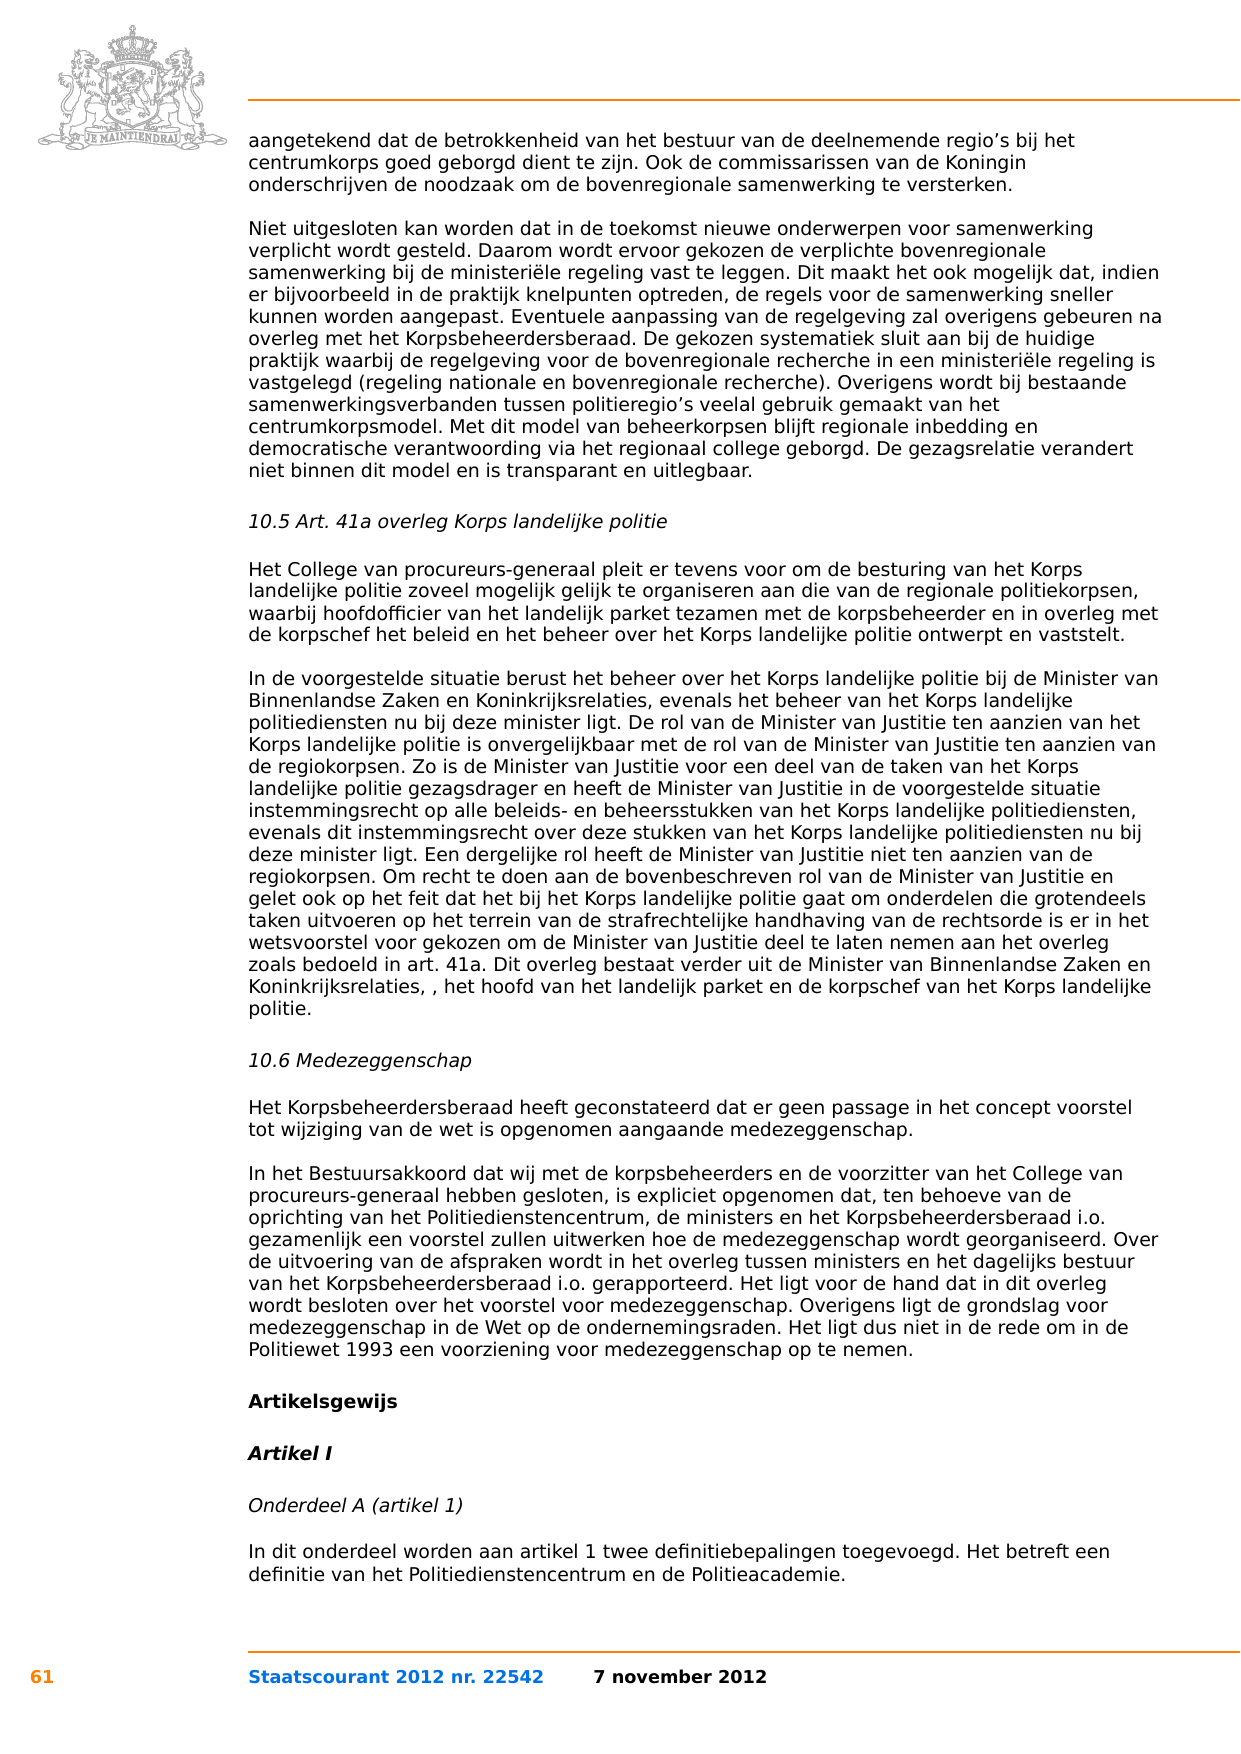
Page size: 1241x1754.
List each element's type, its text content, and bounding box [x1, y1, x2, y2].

subtitle Artikel I [248, 1442, 1163, 1464]
subtitle Artikelsgewijs [248, 1391, 1163, 1412]
text In het Bestuursakkoord dat wij met de korpsbeheerders en de voorzitter van het College van procureurs-generaal hebben gesloten, is expliciet opgenomen dat, ten behoeve van de oprichting van het Politiedienstencentrum, de ministers en het Korpsbeheerdersberaad i.o. gezamenlijk een voorstel zullen uitwerken hoe de medezeggenschap wordt georganiseerd. Over de uitvoering van de afspraken wordt in het overleg tussen ministers en het dagelijks bestuur van het Korpsbeheerdersberaad i.o. gerapporteerd. Het ligt voor de hand dat in dit overleg wordt besloten over het voorstel voor medezeggenschap. Overigens ligt de grondslag voor medezeggenschap in de Wet op de ondernemingsraden. Het ligt dus niet in de rede om in de Politiewet 1993 een voorziening voor medezeggenschap op te nemen. [248, 1163, 1163, 1361]
text Het Korpsbeheerdersberaad heeft geconstateerd dat er geen passage in het concept voorstel tot wijziging van de wet is opgenomen aangaande medezeggenschap. [248, 1097, 1163, 1141]
subtitle 10.5 Art. 41a overleg Korps landelijke politie [248, 511, 1163, 533]
subtitle Onderdeel A (artikel 1) [248, 1494, 1163, 1516]
picture [38, 25, 227, 150]
text In dit onderdeel worden aan artikel 1 twee definitiebepalingen toegevoegd. Het betreft een definitie van het Politiedienstencentrum en de Politieacademie. [248, 1541, 1163, 1585]
text Het College van procureurs-generaal pleit er tevens voor om de besturing van het Korps landelijke politie zoveel mogelijk gelijk te organiseren aan die van de regionale politiekorpsen, waarbij hoofdofficier van het landelijk parket tezamen met de korpsbeheerder en in overleg met de korpschef het beleid en het beheer over het Korps landelijke politie ontwerpt en vaststelt. [248, 558, 1163, 646]
text In de voorgestelde situatie berust het beheer over het Korps landelijke politie bij de Minister van Binnenlandse Zaken en Koninkrijksrelaties, evenals het beheer van het Korps landelijke politiediensten nu bij deze minister ligt. De rol van de Minister van Justitie ten aanzien van het Korps landelijke politie is onvergelijkbaar met de rol van de Minister van Justitie ten aanzien van de regiokorpsen. Zo is de Minister van Justitie voor een deel van de taken van het Korps landelijke politie gezagsdrager en heeft de Minister van Justitie in de voorgestelde situatie instemmingsrecht op alle beleids- en beheersstukken van het Korps landelijke politiediensten, evenals dit instemmingsrecht over deze stukken van het Korps landelijke politiediensten nu bij deze minister ligt. Een dergelijke rol heeft de Minister van Justitie niet ten aanzien van de regiokorpsen. Om recht te doen aan de bovenbeschreven rol van de Minister van Justitie en gelet ook op het feit dat het bij het Korps landelijke politie gaat om onderdelen die grotendeels taken uitvoeren op het terrein van de strafrechtelijke handhaving van de rechtsorde is er in het wetsvoorstel voor gekozen om de Minister van Justitie deel te laten nemen aan het overleg zoals bedoeld in art. 41a. Dit overleg bestaat verder uit de Minister van Binnenlandse Zaken en Koninkrijksrelaties, , het hoofd van het landelijk parket en de korpschef van het Korps landelijke politie. [248, 668, 1163, 1020]
subtitle 10.6 Medezeggenschap [248, 1050, 1163, 1072]
text Niet uitgesloten kan worden dat in de toekomst nieuwe onderwerpen voor samenwerking verplicht wordt gesteld. Daarom wordt ervoor gekozen de verplichte bovenregionale samenwerking bij de ministeriële regeling vast te leggen. Dit maakt het ook mogelijk dat, indien er bijvoorbeeld in de praktijk knelpunten optreden, de regels voor de samenwerking sneller kunnen worden aangepast. Eventuele aanpassing van de regelgeving zal overigens gebeuren na overleg met het Korpsbeheerdersberaad. De gekozen systematiek sluit aan bij de huidige praktijk waarbij de regelgeving voor de bovenregionale recherche in een ministeriële regeling is vastgelegd (regeling nationale en bovenregionale recherche). Overigens wordt bij bestaande samenwerkingsverbanden tussen politieregio’s veelal gebruik gemaakt van het centrumkorpsmodel. Met dit model van beheerkorpsen blijft regionale inbedding en democratische verantwoording via het regionaal college geborgd. De gezagsrelatie verandert niet binnen dit model en is transparant en uitlegbaar. [248, 218, 1163, 481]
text aangetekend dat de betrokkenheid van het bestuur van de deelnemende regio’s bij het centrumkorps goed geborgd dient te zijn. Ook de commissarissen van de Koningin onderschrijven de noodzaak om de bovenregionale samenwerking te versterken. [248, 130, 1163, 196]
